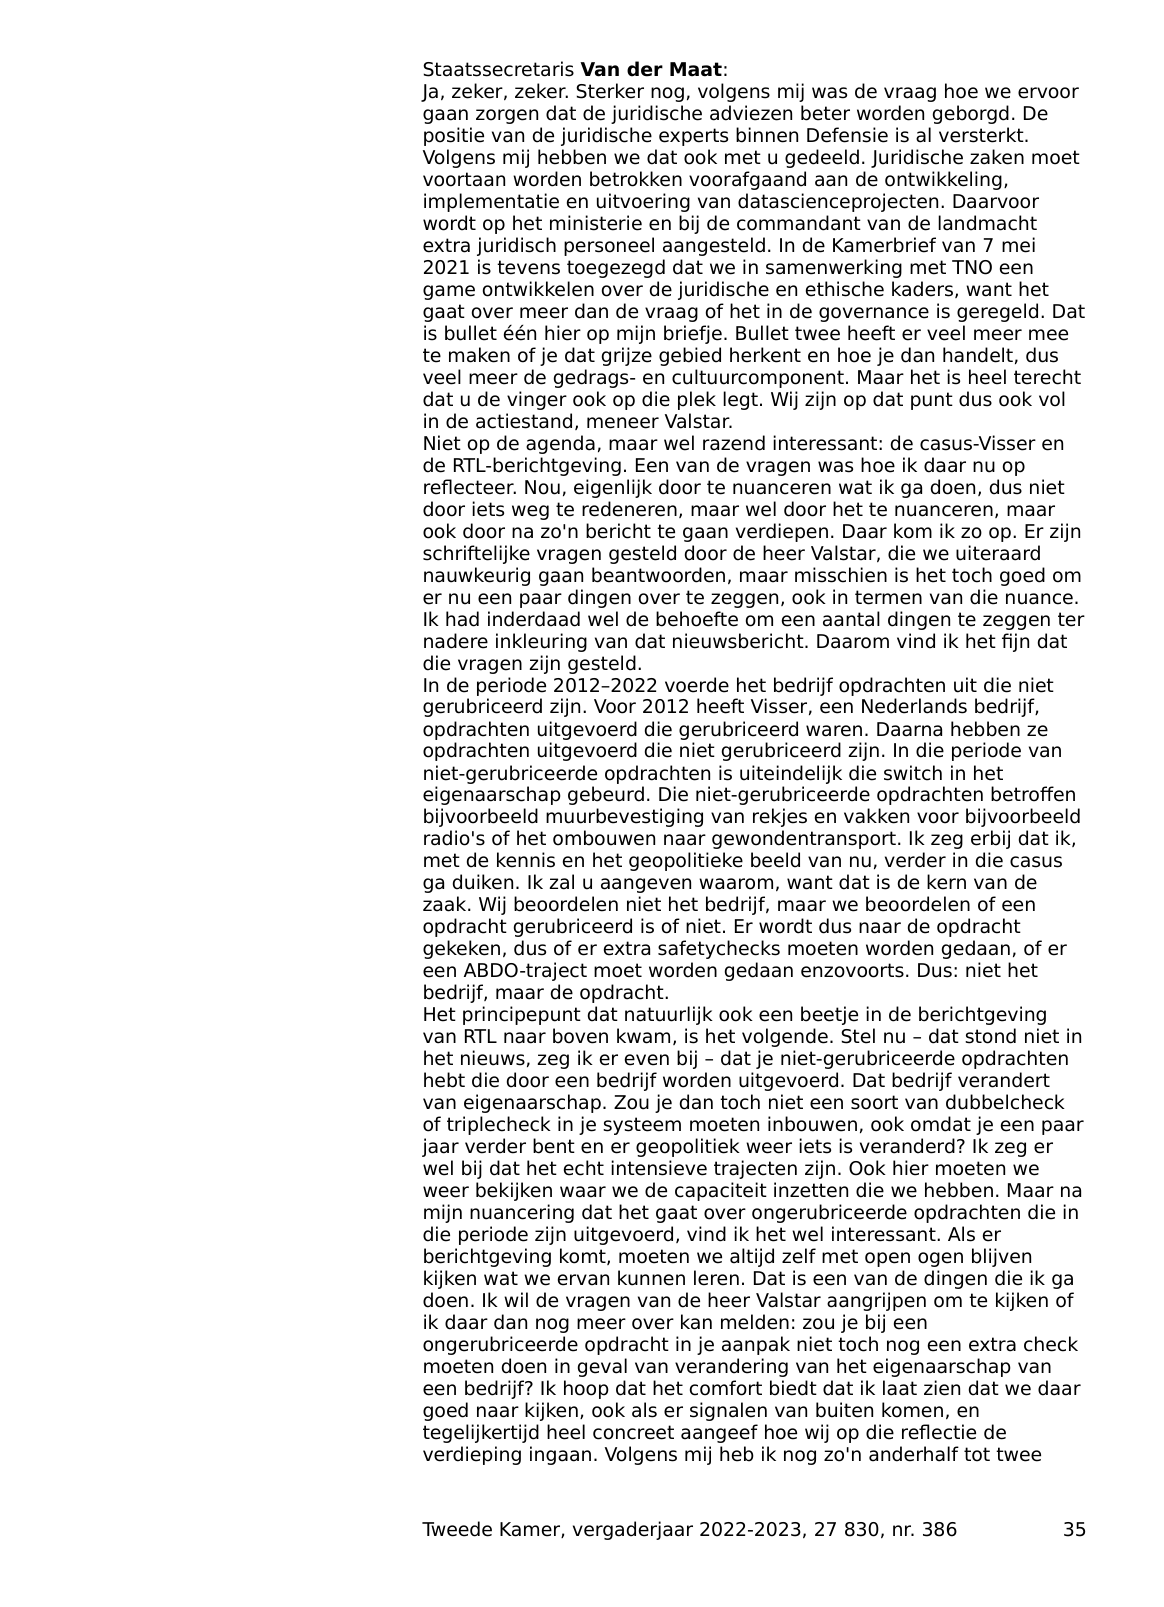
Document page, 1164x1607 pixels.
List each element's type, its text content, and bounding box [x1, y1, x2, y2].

text In de periode 2012–2022 voerde het bedrijf opdrachten uit die niet gerubriceerd zijn. Voor 2012 heeft Visser, een Nederlands bedrijf, opdrachten uitgevoerd die gerubriceerd waren. Daarna hebben ze opdrachten uitgevoerd die niet gerubriceerd zijn. In die periode van niet-gerubriceerde opdrachten is uiteindelijk die switch in het eigenaarschap gebeurd. Die niet-gerubriceerde opdrachten betroffen bijvoorbeeld muurbevestiging van rekjes en vakken voor bijvoorbeeld radio's of het ombouwen naar gewondentransport. Ik zeg erbij dat ik, met de kennis en het geopolitieke beeld van nu, verder in die casus ga duiken. Ik zal u aangeven waarom, want dat is de kern van de zaak. Wij beoordelen niet het bedrijf, maar we beoordelen of een opdracht gerubriceerd is of niet. Er wordt dus naar de opdracht gekeken, dus of er extra safetychecks moeten worden gedaan, of er een ABDO-traject moet worden gedaan enzovoorts. Dus: niet het bedrijf, maar de opdracht. [422, 674, 1087, 1004]
text Het principepunt dat natuurlijk ook een beetje in de berichtgeving van RTL naar boven kwam, is het volgende. Stel nu – dat stond niet in het nieuws, zeg ik er even bij – dat je niet-gerubriceerde opdrachten hebt die door een bedrijf worden uitgevoerd. Dat bedrijf verandert van eigenaarschap. Zou je dan toch niet een soort van dubbelcheck of triplecheck in je systeem moeten inbouwen, ook omdat je een paar jaar verder bent en er geopolitiek weer iets is veranderd? Ik zeg er wel bij dat het echt intensieve trajecten zijn. Ook hier moeten we weer bekijken waar we de capaciteit inzetten die we hebben. Maar na mijn nuancering dat het gaat over ongerubriceerde opdrachten die in die periode zijn uitgevoerd, vind ik het wel interessant. Als er berichtgeving komt, moeten we altijd zelf met open ogen blijven kijken wat we ervan kunnen leren. Dat is een van de dingen die ik ga doen. Ik wil de vragen van de heer Valstar aangrijpen om te kijken of ik daar dan nog meer over kan melden: zou je bij een ongerubriceerde opdracht in je aanpak niet toch nog een extra check moeten doen in geval van verandering van het eigenaarschap van een bedrijf? Ik hoop dat het comfort biedt dat ik laat zien dat we daar goed naar kijken, ook als er signalen van buiten komen, en tegelijkertijd heel concreet aangeef hoe wij op die reflectie de verdieping ingaan. Volgens mij heb ik nog zo'n anderhalf tot twee [422, 1004, 1087, 1466]
text Niet op de agenda, maar wel razend interessant: de casus-Visser en de RTL-berichtgeving. Een van de vragen was hoe ik daar nu op reflecteer. Nou, eigenlijk door te nuanceren wat ik ga doen, dus niet door iets weg te redeneren, maar wel door het te nuanceren, maar ook door na zo'n bericht te gaan verdiepen. Daar kom ik zo op. Er zijn schriftelijke vragen gesteld door de heer Valstar, die we uiteraard nauwkeurig gaan beantwoorden, maar misschien is het toch goed om er nu een paar dingen over te zeggen, ook in termen van die nuance. Ik had inderdaad wel de behoefte om een aantal dingen te zeggen ter nadere inkleuring van dat nieuwsbericht. Daarom vind ik het fijn dat die vragen zijn gesteld. [422, 433, 1087, 674]
text Ja, zeker, zeker. Sterker nog, volgens mij was de vraag hoe we ervoor gaan zorgen dat de juridische adviezen beter worden geborgd. De positie van de juridische experts binnen Defensie is al versterkt. Volgens mij hebben we dat ook met u gedeeld. Juridische zaken moet voortaan worden betrokken voorafgaand aan de ontwikkeling, implementatie en uitvoering van datascienceprojecten. Daarvoor wordt op het ministerie en bij de commandant van de landmacht extra juridisch personeel aangesteld. In de Kamerbrief van 7 mei 2021 is tevens toegezegd dat we in samenwerking met TNO een game ontwikkelen over de juridische en ethische kaders, want het gaat over meer dan de vraag of het in de governance is geregeld. Dat is bullet één hier op mijn briefje. Bullet twee heeft er veel meer mee te maken of je dat grijze gebied herkent en hoe je dan handelt, dus veel meer de gedrags- en cultuurcomponent. Maar het is heel terecht dat u de vinger ook op die plek legt. Wij zijn op dat punt dus ook vol in de actiestand, meneer Valstar. [422, 81, 1087, 433]
text Staatssecretaris Van der Maat: [422, 59, 1087, 81]
